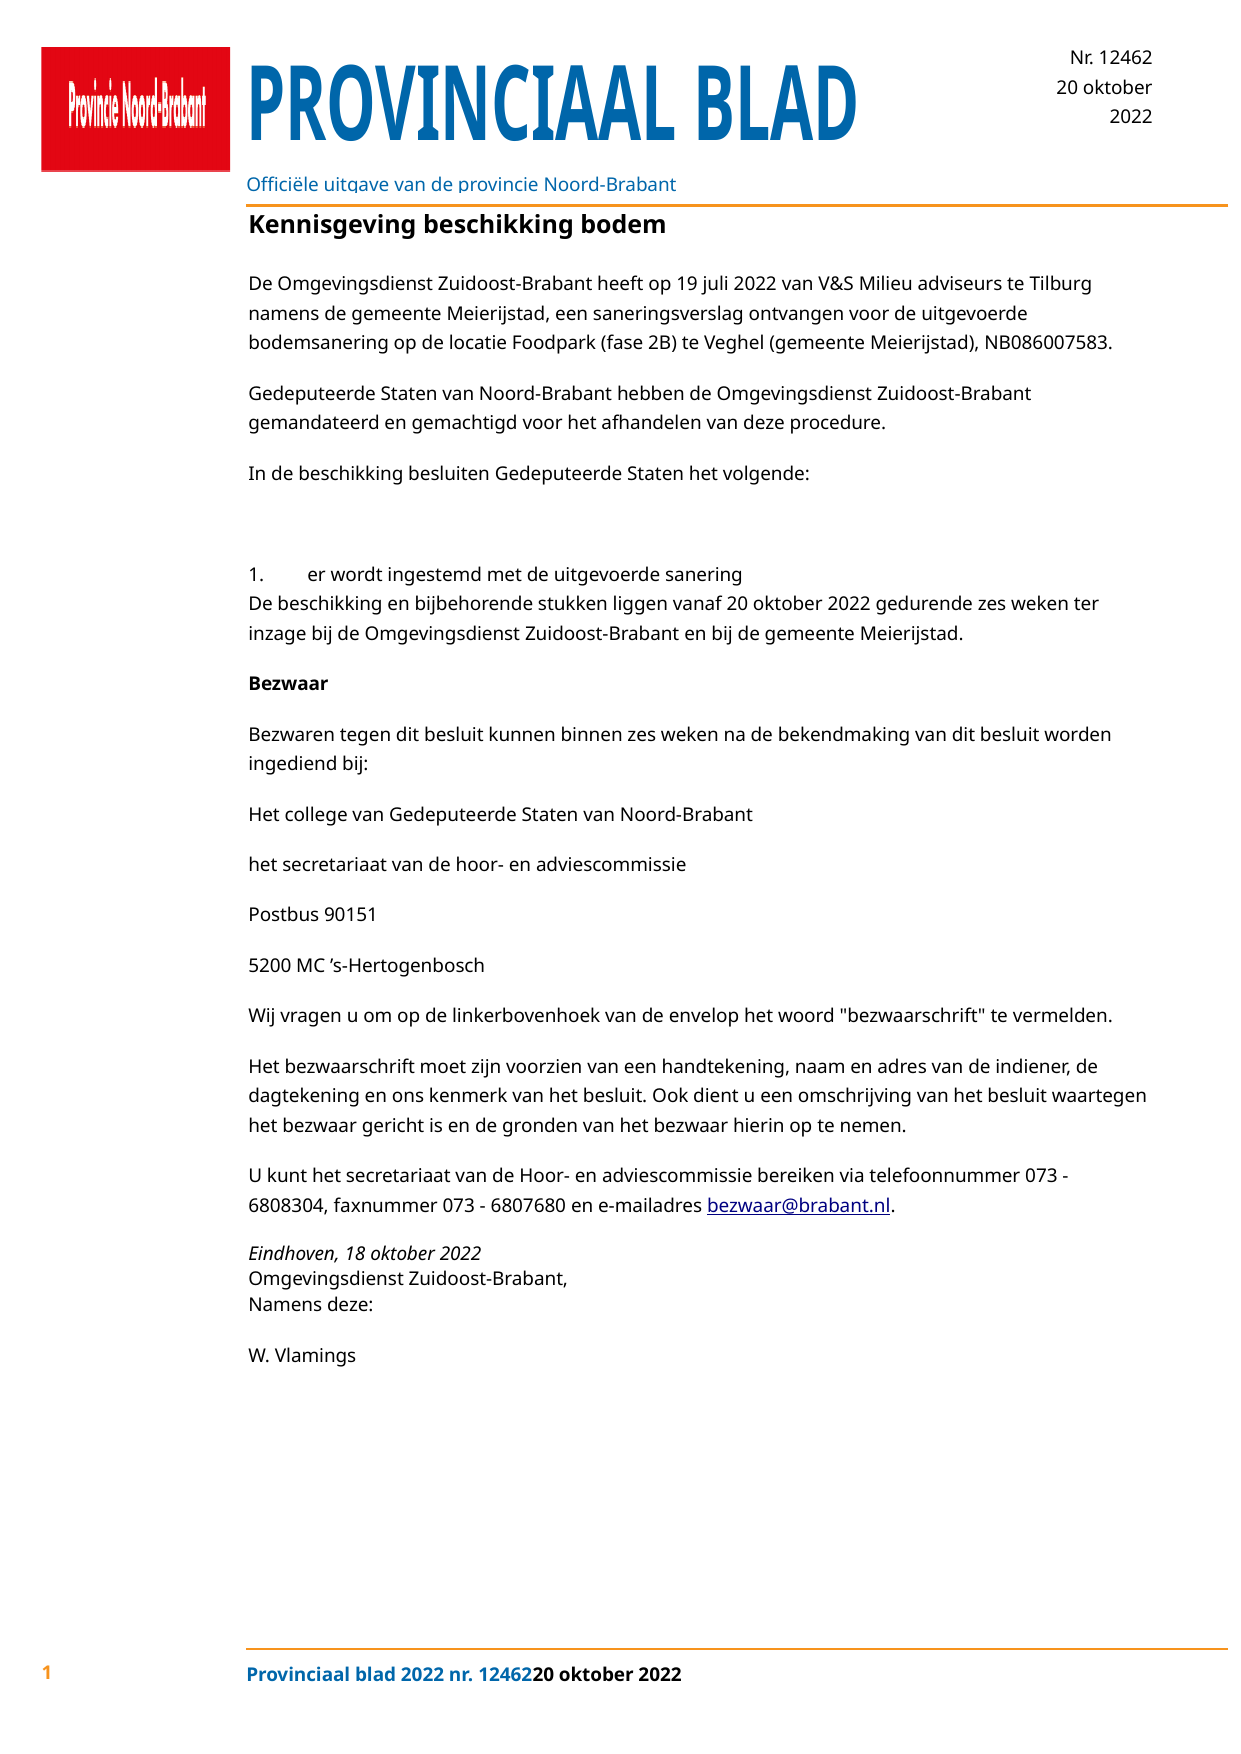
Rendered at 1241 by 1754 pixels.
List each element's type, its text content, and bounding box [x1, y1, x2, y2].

text Eindhoven, 18 oktober 2022 [248, 1240, 1152, 1266]
text Wij vragen u om op de linkerbovenhoek van de envelop het woord "bezwaarschrift" te vermelden. [248, 1002, 1152, 1028]
text 5200 MC ’s-Hertogenbosch [248, 952, 1152, 978]
text Postbus 90151 [248, 902, 1152, 927]
list er wordt ingestemd met de uitgevoerde sanering [248, 561, 1152, 586]
text Namens deze: [248, 1291, 1152, 1317]
text In de beschikking besluiten Gedeputeerde Staten het volgende: [248, 460, 1152, 486]
text De Omgevingsdienst Zuidoost-Brabant heeft op 19 juli 2022 van V&S Milieu adviseurs te Tilburg namens de gemeente Meierijstad, een saneringsverslag ontvangen voor de uitgevoerde bodemsanering op de locatie Foodpark (fase 2B) te Veghel (gemeente Meierijstad), NB086007583. [248, 270, 1152, 355]
picture [41, 47, 231, 172]
text Het bezwaarschrift moet zijn voorzien van een handtekening, naam en adres van de indiener, de dagtekening en ons kenmerk van het besluit. Ook dient u een omschrijving van het besluit waartegen het bezwaar gericht is en de gronden van het bezwaar hierin op te nemen. [248, 1053, 1152, 1138]
text Het college van Gedeputeerde Staten van Noord-Brabant [248, 801, 1152, 826]
text De beschikking en bijbehorende stukken liggen vanaf 20 oktober 2022 gedurende zes weken ter inzage bij de Omgevingsdienst Zuidoost-Brabant en bij de gemeente Meierijstad. [248, 590, 1152, 646]
text het secretariaat van de hoor- en adviescommissie [248, 851, 1152, 877]
text Bezwaren tegen dit besluit kunnen binnen zes weken na de bekendmaking van dit besluit worden ingediend bij: [248, 721, 1152, 776]
text Gedeputeerde Staten van Noord-Brabant hebben de Omgevingsdienst Zuidoost-Brabant gemandateerd en gemachtigd voor het afhandelen van deze procedure. [248, 380, 1152, 435]
text W. Vlamings [248, 1343, 1152, 1368]
text Kennisgeving beschikking bodem [248, 207, 1152, 241]
text Bezwaar [248, 670, 1152, 696]
text U kunt het secretariaat van de Hoor- en adviescommissie bereiken via telefoonnummer 073 - 6808304, faxnummer 073 - 6807680 en e-mailadres bezwaar@brabant.nl. [248, 1162, 1152, 1218]
text Omgevingsdienst Zuidoost-Brabant, [248, 1266, 1152, 1291]
